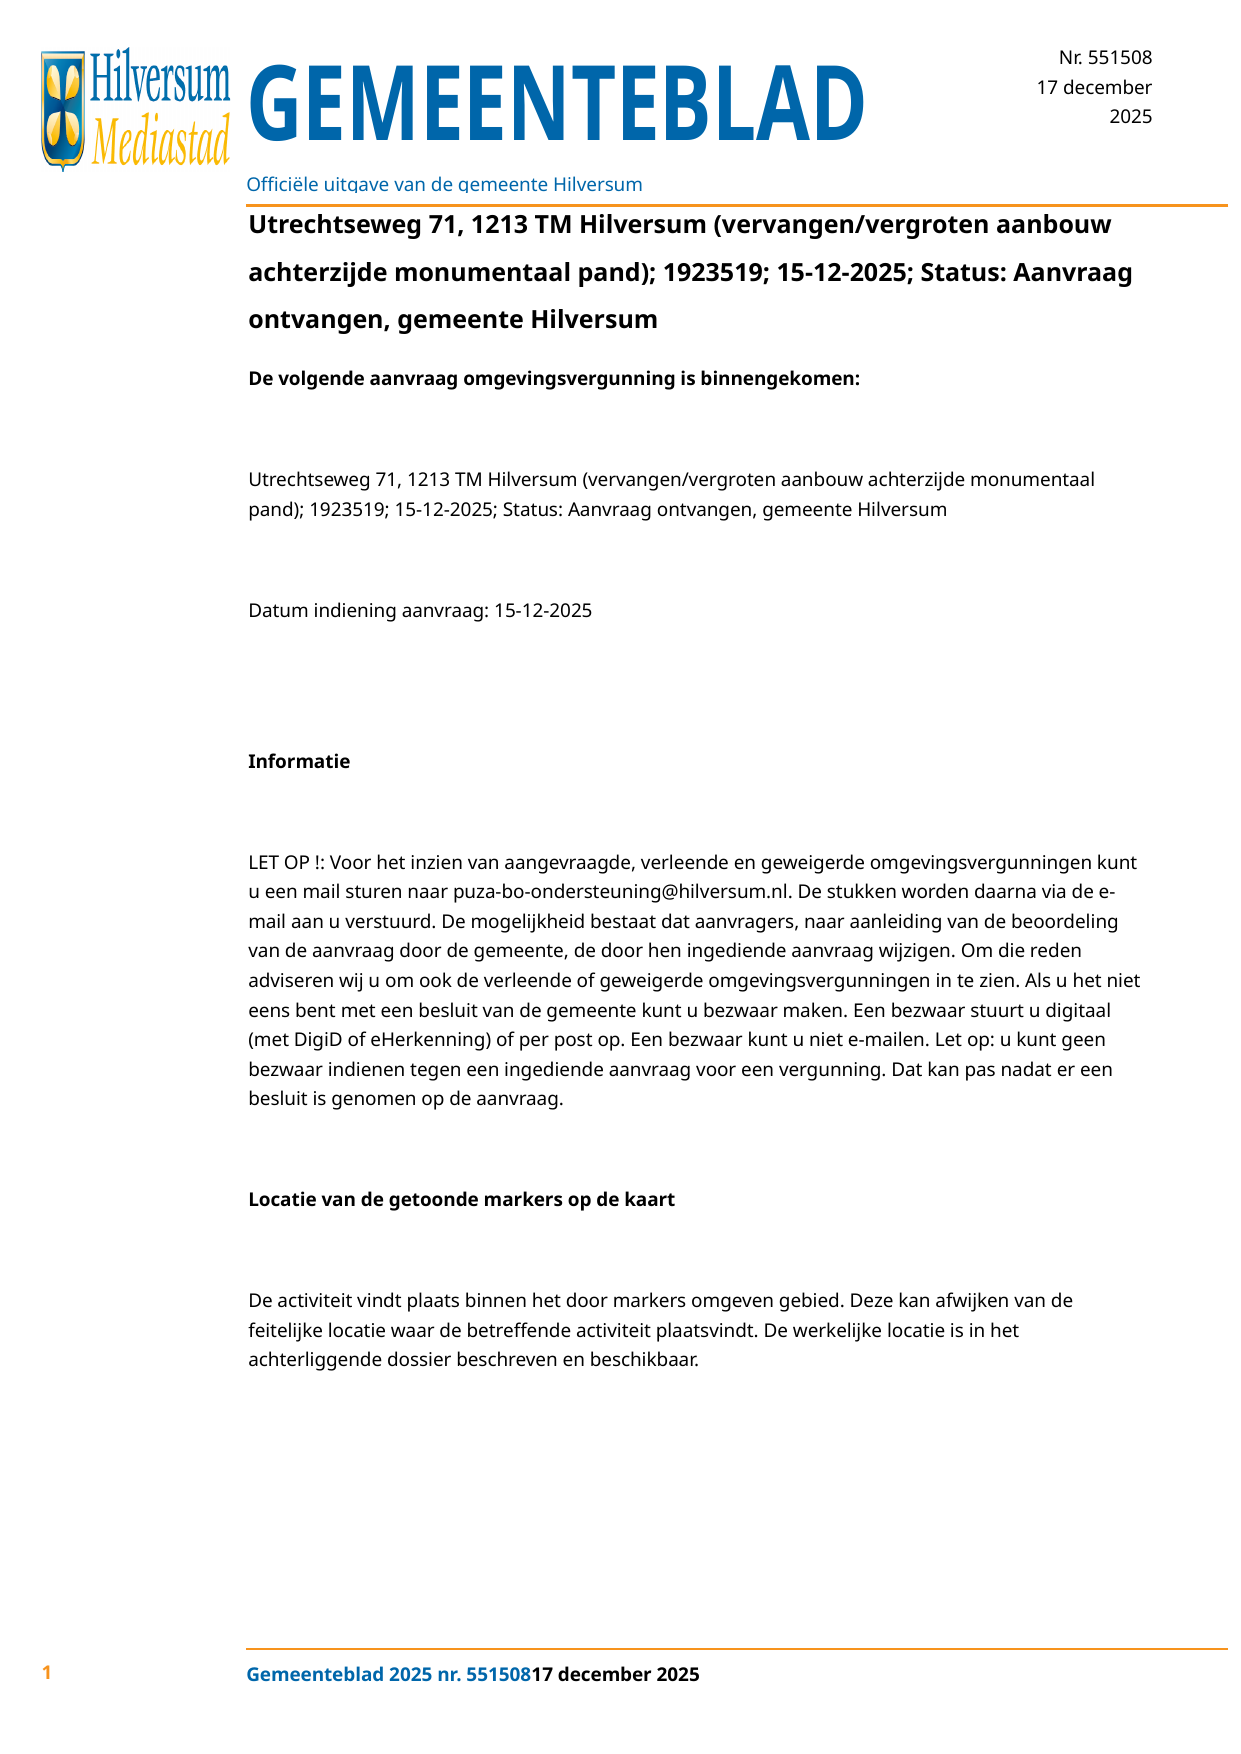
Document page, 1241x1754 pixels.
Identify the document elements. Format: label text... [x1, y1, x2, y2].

text LET OP !: Voor het inzien van aangevraagde, verleende en geweigerde omgevingsvergunningen kunt u een mail sturen naar puza-bo-ondersteuning@hilversum.nl. De stukken worden daarna via de e-mail aan u verstuurd. De mogelijkheid bestaat dat aanvragers, naar aanleiding van de beoordeling van de aanvraag door de gemeente, de door hen ingediende aanvraag wijzigen. Om die reden adviseren wij u om ook de verleende of geweigerde omgevingsvergunningen in te zien. Als u het niet eens bent met een besluit van de gemeente kunt u bezwaar maken. Een bezwaar stuurt u digitaal (met DigiD of eHerkenning) of per post op. Een bezwaar kunt u niet e-mailen. Let op: u kunt geen bezwaar indienen tegen een ingediende aanvraag voor een vergunning. Dat kan pas nadat er een besluit is genomen op de aanvraag. [248, 849, 1152, 1111]
text Utrechtseweg 71, 1213 TM Hilversum (vervangen/vergroten aanbouw achterzijde monumentaal pand); 1923519; 15-12-2025; Status: Aanvraag ontvangen, gemeente Hilversum [248, 466, 1152, 522]
text Utrechtseweg 71, 1213 TM Hilversum (vervangen/vergroten aanbouw achterzijde monumentaal pand); 1923519; 15-12-2025; Status: Aanvraag ontvangen, gemeente Hilversum [248, 207, 1152, 336]
picture [41, 47, 231, 172]
text Locatie van de getoonde markers op de kaart [248, 1186, 1152, 1212]
text Datum indiening aanvraag: 15-12-2025 [248, 597, 1152, 622]
text De volgende aanvraag omgevingsvergunning is binnengekomen: [248, 366, 1152, 391]
text De activiteit vindt plaats binnen het door markers omgeven gebied. Deze kan afwijken van de feitelijke locatie waar de betreffende activiteit plaatsvindt. De werkelijke locatie is in het achterliggende dossier beschreven en beschikbaar. [248, 1287, 1152, 1372]
text Informatie [248, 748, 1152, 774]
